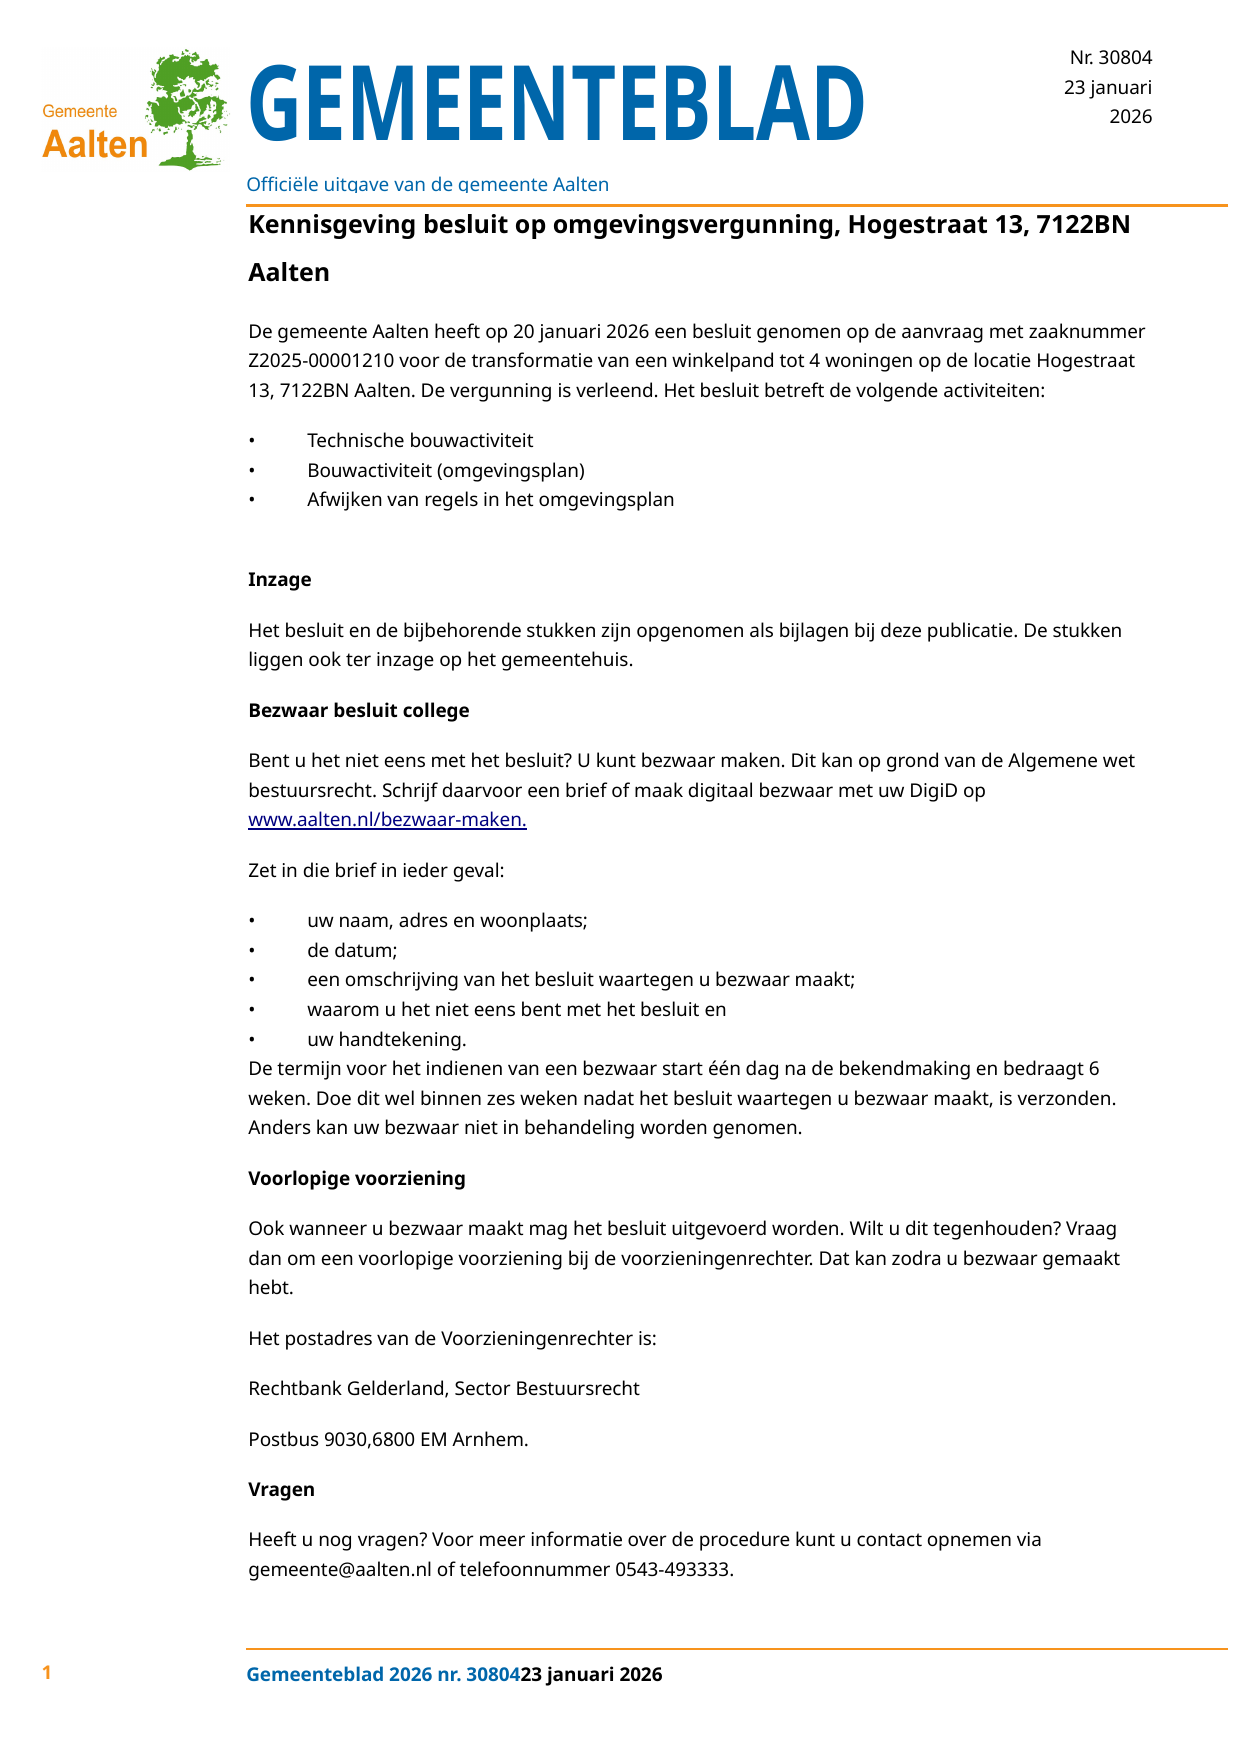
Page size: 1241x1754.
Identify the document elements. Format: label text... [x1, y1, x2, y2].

text Postbus 9030,6800 EM Arnhem. [248, 1426, 1152, 1452]
text Vragen [248, 1476, 1152, 1502]
list een omschrijving van het besluit waartegen u bezwaar maakt; [248, 967, 1152, 992]
text Het postadres van de Voorzieningenrechter is: [248, 1325, 1152, 1351]
text Heeft u nog vragen? Voor meer informatie over de procedure kunt u contact opnemen via gemeente@aalten.nl of telefoonnummer 0543-493333. [248, 1527, 1152, 1582]
picture [41, 47, 231, 172]
list Bouwactiviteit (omgevingsplan) [248, 457, 1152, 483]
list uw naam, adres en woonplaats; [248, 907, 1152, 933]
list de datum; [248, 937, 1152, 963]
text Rechtbank Gelderland, Sector Bestuursrecht [248, 1375, 1152, 1401]
list Afwijken van regels in het omgevingsplan [248, 487, 1152, 512]
text Bezwaar besluit college [248, 697, 1152, 723]
text De gemeente Aalten heeft op 20 januari 2026 een besluit genomen op de aanvraag met zaaknummer Z2025-00001210 voor de transformatie van een winkelpand tot 4 woningen op de locatie Hogestraat 13, 7122BN Aalten. De vergunning is verleend. Het besluit betreft de volgende activiteiten: [248, 318, 1152, 403]
text Zet in die brief in ieder geval: [248, 857, 1152, 883]
text Bent u het niet eens met het besluit? U kunt bezwaar maken. Dit kan op grond van de Algemene wet bestuursrecht. Schrijf daarvoor een brief of maak digitaal bezwaar met uw DigiD op www.aalten.nl/bezwaar-maken. [248, 747, 1152, 832]
list uw handtekening. [248, 1026, 1152, 1052]
text Inzage [248, 567, 1152, 592]
text Het besluit en de bijbehorende stukken zijn opgenomen als bijlagen bij deze publicatie. De stukken liggen ook ter inzage op het gemeentehuis. [248, 617, 1152, 672]
list waarom u het niet eens bent met het besluit en [248, 996, 1152, 1022]
text Voorlopige voorziening [248, 1165, 1152, 1191]
text De termijn voor het indienen van een bezwaar start één dag na de bekendmaking en bedraagt 6 weken. Doe dit wel binnen zes weken nadat het besluit waartegen u bezwaar maakt, is verzonden. Anders kan uw bezwaar niet in behandeling worden genomen. [248, 1055, 1152, 1140]
text Kennisgeving besluit op omgevingsvergunning, Hogestraat 13, 7122BN Aalten [248, 207, 1152, 288]
list Technische bouwactiviteit [248, 427, 1152, 453]
text Ook wanneer u bezwaar maakt mag het besluit uitgevoerd worden. Wilt u dit tegenhouden? Vraag dan om een voorlopige voorziening bij de voorzieningenrechter. Dat kan zodra u bezwaar gemaakt hebt. [248, 1215, 1152, 1300]
